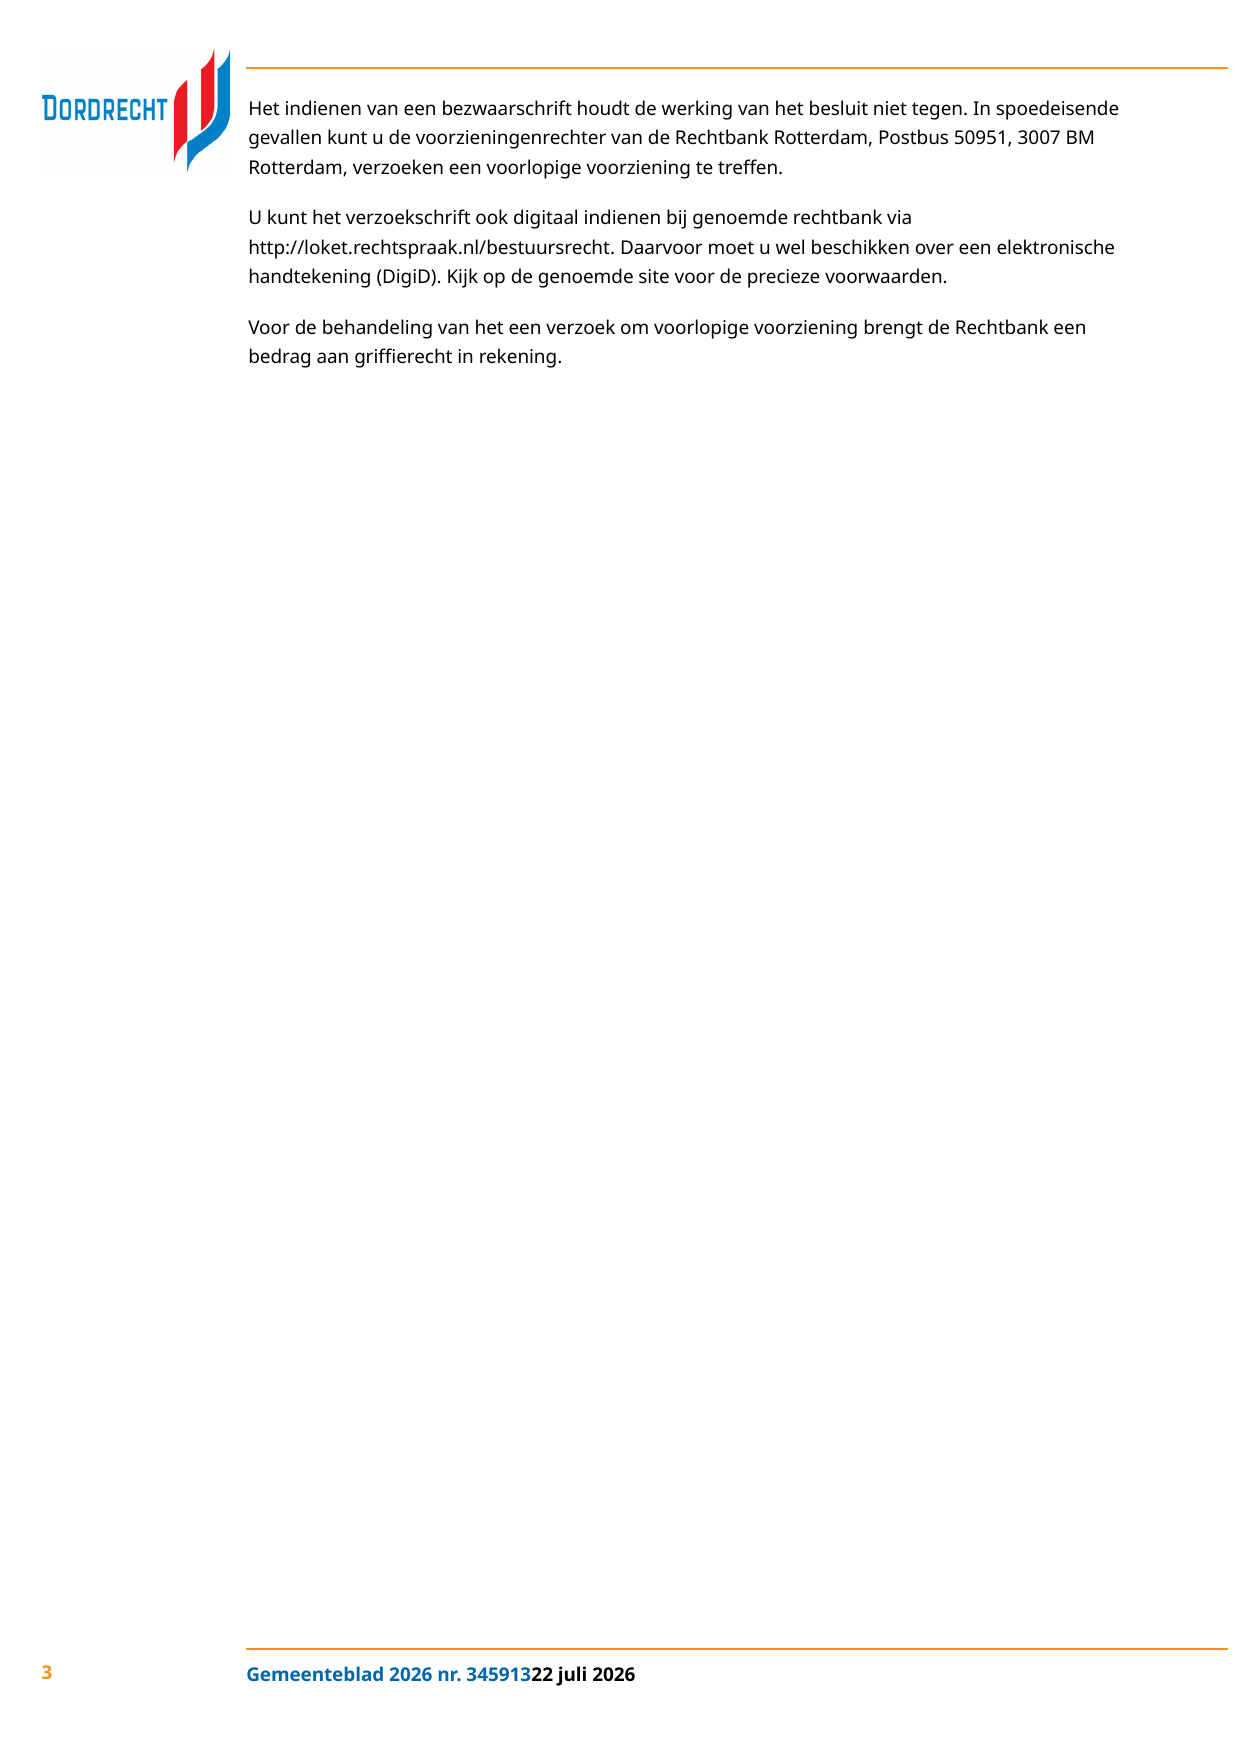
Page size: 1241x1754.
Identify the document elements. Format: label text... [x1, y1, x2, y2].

picture [41, 47, 231, 172]
text Het indienen van een bezwaarschrift houdt de werking van het besluit niet tegen. In spoedeisende gevallen kunt u de voorzieningenrechter van de Rechtbank Rotterdam, Postbus 50951, 3007 BM Rotterdam, verzoeken een voorlopige voorziening te treffen. [248, 95, 1152, 180]
text Voor de behandeling van het een verzoek om voorlopige voorziening brengt de Rechtbank een bedrag aan griffierecht in rekening. [248, 314, 1152, 369]
text U kunt het verzoekschrift ook digitaal indienen bij genoemde rechtbank via http://loket.rechtspraak.nl/bestuursrecht. Daarvoor moet u wel beschikken over een elektronische handtekening (DigiD). Kijk op de genoemde site voor de precieze voorwaarden. [248, 204, 1152, 289]
